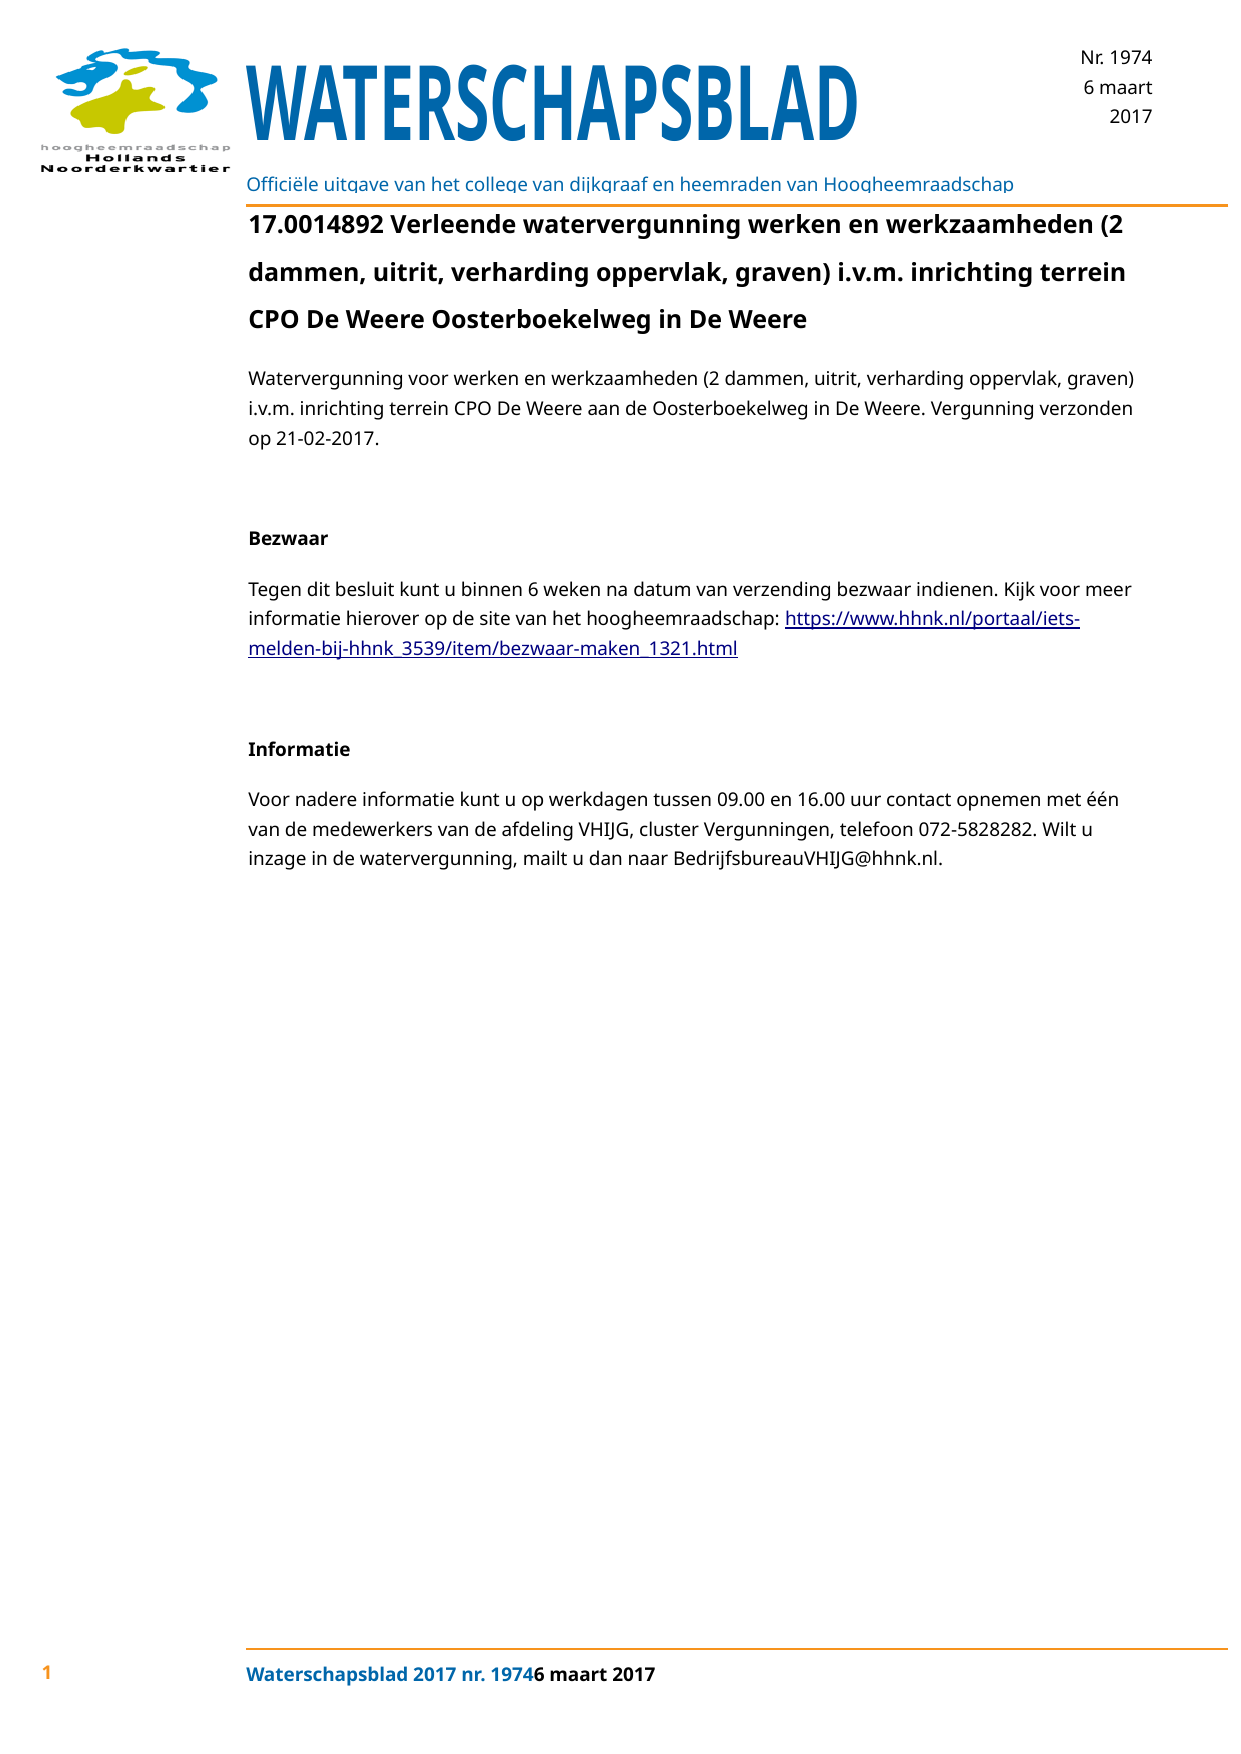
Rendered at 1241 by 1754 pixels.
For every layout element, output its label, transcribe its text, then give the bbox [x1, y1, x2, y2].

text Informatie [248, 736, 1152, 762]
picture [41, 47, 231, 172]
text Tegen dit besluit kunt u binnen 6 weken na datum van verzending bezwaar indienen. Kijk voor meer informatie hierover op de site van het hoogheemraadschap: https://www.hhnk.nl/portaal/iets-melden-bij-hhnk_3539/item/bezwaar-maken_1321.html [248, 576, 1152, 661]
text Voor nadere informatie kunt u op werkdagen tussen 09.00 en 16.00 uur contact opnemen met één van de medewerkers van de afdeling VHIJG, cluster Vergunningen, telefoon 072-5828282. Wilt u inzage in de watervergunning, mailt u dan naar BedrijfsbureauVHIJG@hhnk.nl. [248, 786, 1152, 871]
text 17.0014892 Verleende watervergunning werken en werkzaamheden (2 dammen, uitrit, verharding oppervlak, graven) i.v.m. inrichting terrein CPO De Weere Oosterboekelweg in De Weere [248, 207, 1152, 336]
text Bezwaar [248, 526, 1152, 551]
text Watervergunning voor werken en werkzaamheden (2 dammen, uitrit, verharding oppervlak, graven) i.v.m. inrichting terrein CPO De Weere aan de Oosterboekelweg in De Weere. Vergunning verzonden op 21-02-2017. [248, 366, 1152, 450]
